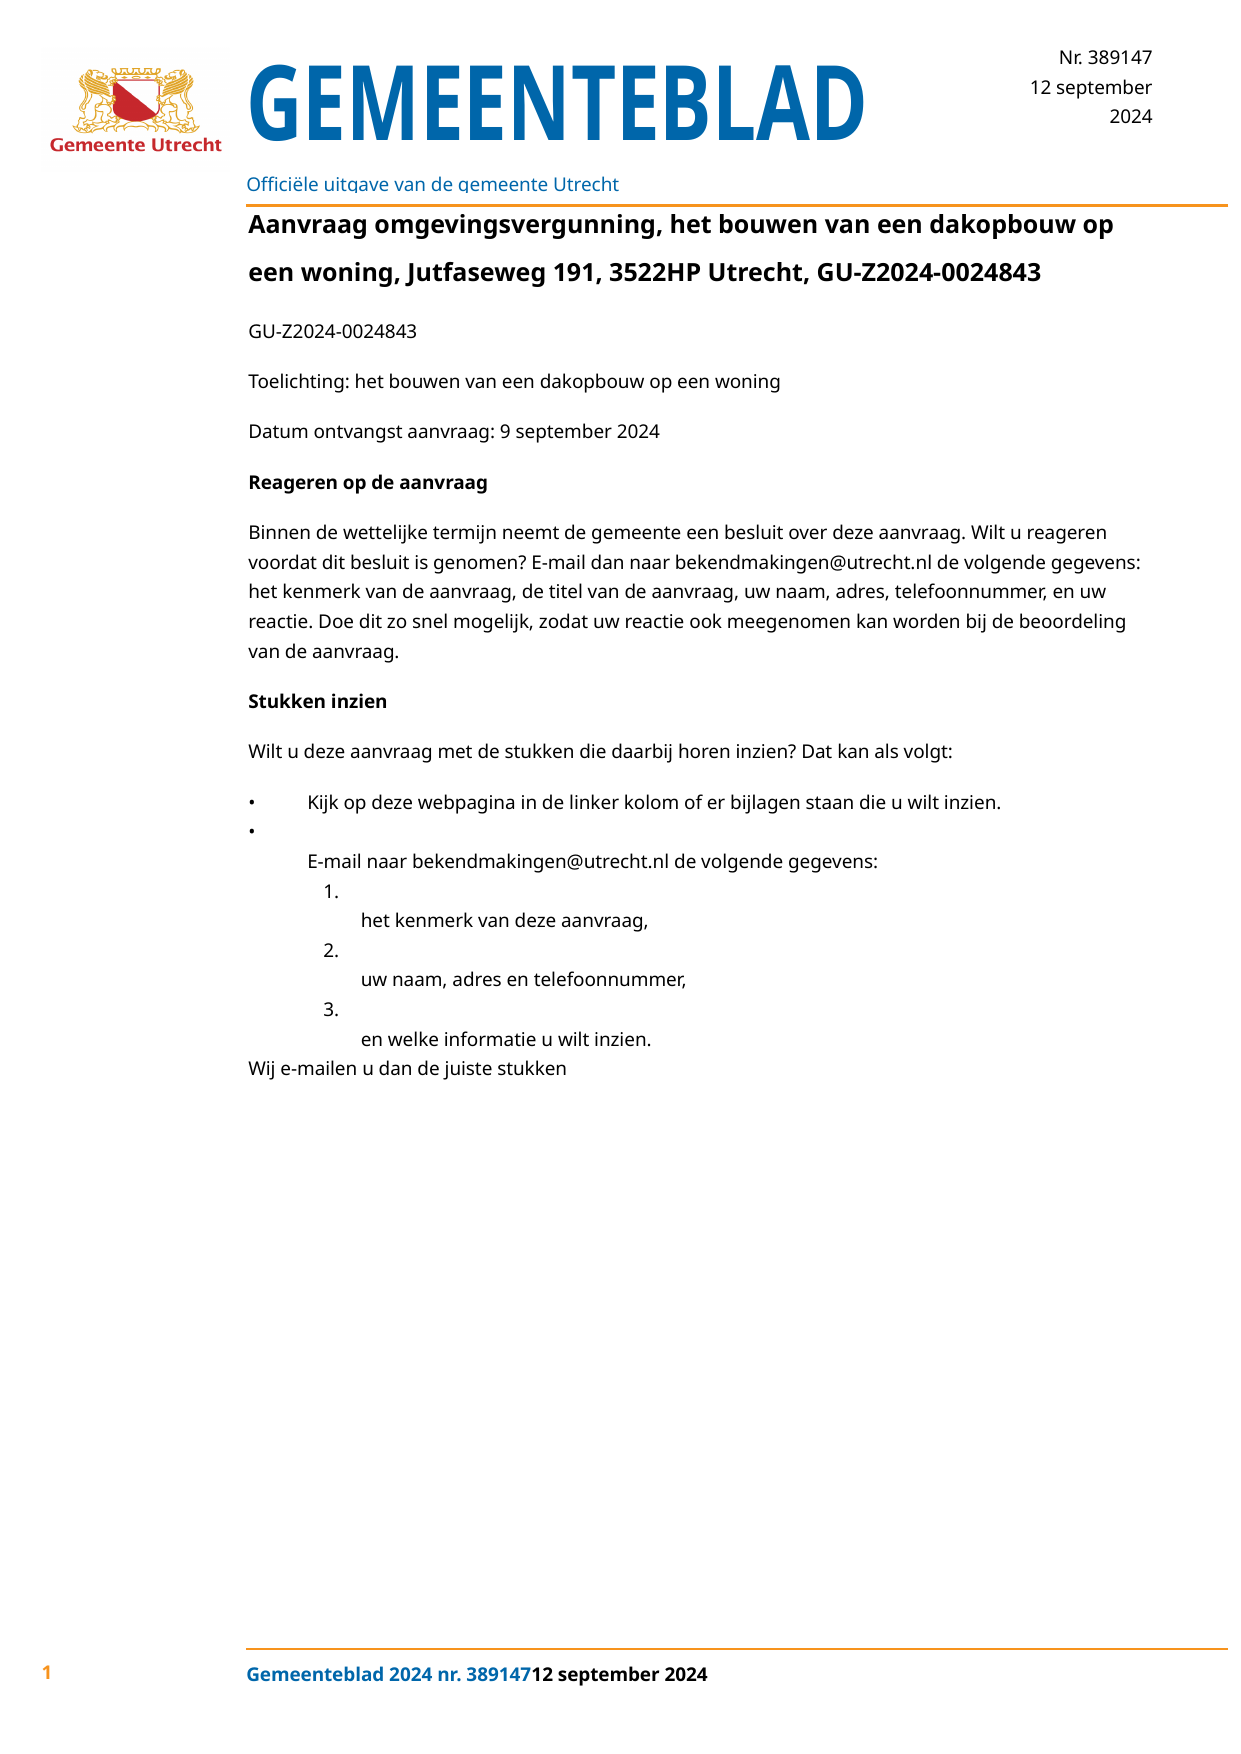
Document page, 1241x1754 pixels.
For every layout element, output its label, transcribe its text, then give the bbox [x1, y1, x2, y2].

text Wij e-mailen u dan de juiste stukken [248, 1055, 1152, 1081]
list Kijk op deze webpagina in de linker kolom of er bijlagen staan die u wilt inzien. [248, 789, 1152, 815]
text Toelichting: het bouwen van een dakopbouw op een woning [248, 368, 1152, 394]
text Binnen de wettelijke termijn neemt de gemeente een besluit over deze aanvraag. Wilt u reageren voordat dit besluit is genomen? E-mail dan naar bekendmakingen@utrecht.nl de volgende gegevens: het kenmerk van de aanvraag, de titel van de aanvraag, uw naam, adres, telefoonnummer, en uw reactie. Doe dit zo snel mogelijk, zodat uw reactie ook meegenomen kan worden bij de beoordeling van de aanvraag. [248, 519, 1152, 664]
text Stukken inzien [248, 688, 1152, 714]
text GU-Z2024-0024843 [248, 318, 1152, 344]
list het kenmerk van deze aanvraag, [323, 907, 1152, 933]
list E-mail naar bekendmakingen@utrecht.nl de volgende gegevens: [248, 848, 1152, 874]
picture [41, 47, 231, 172]
text Aanvraag omgevingsvergunning, het bouwen van een dakopbouw op een woning, Jutfaseweg 191, 3522HP Utrecht, GU-Z2024-0024843 [248, 207, 1152, 288]
text Wilt u deze aanvraag met de stukken die daarbij horen inzien? Dat kan als volgt: [248, 739, 1152, 764]
list en welke informatie u wilt inzien. [323, 1026, 1152, 1052]
text Reageren op de aanvraag [248, 469, 1152, 495]
text Datum ontvangst aanvraag: 9 september 2024 [248, 419, 1152, 444]
list uw naam, adres en telefoonnummer, [323, 967, 1152, 992]
